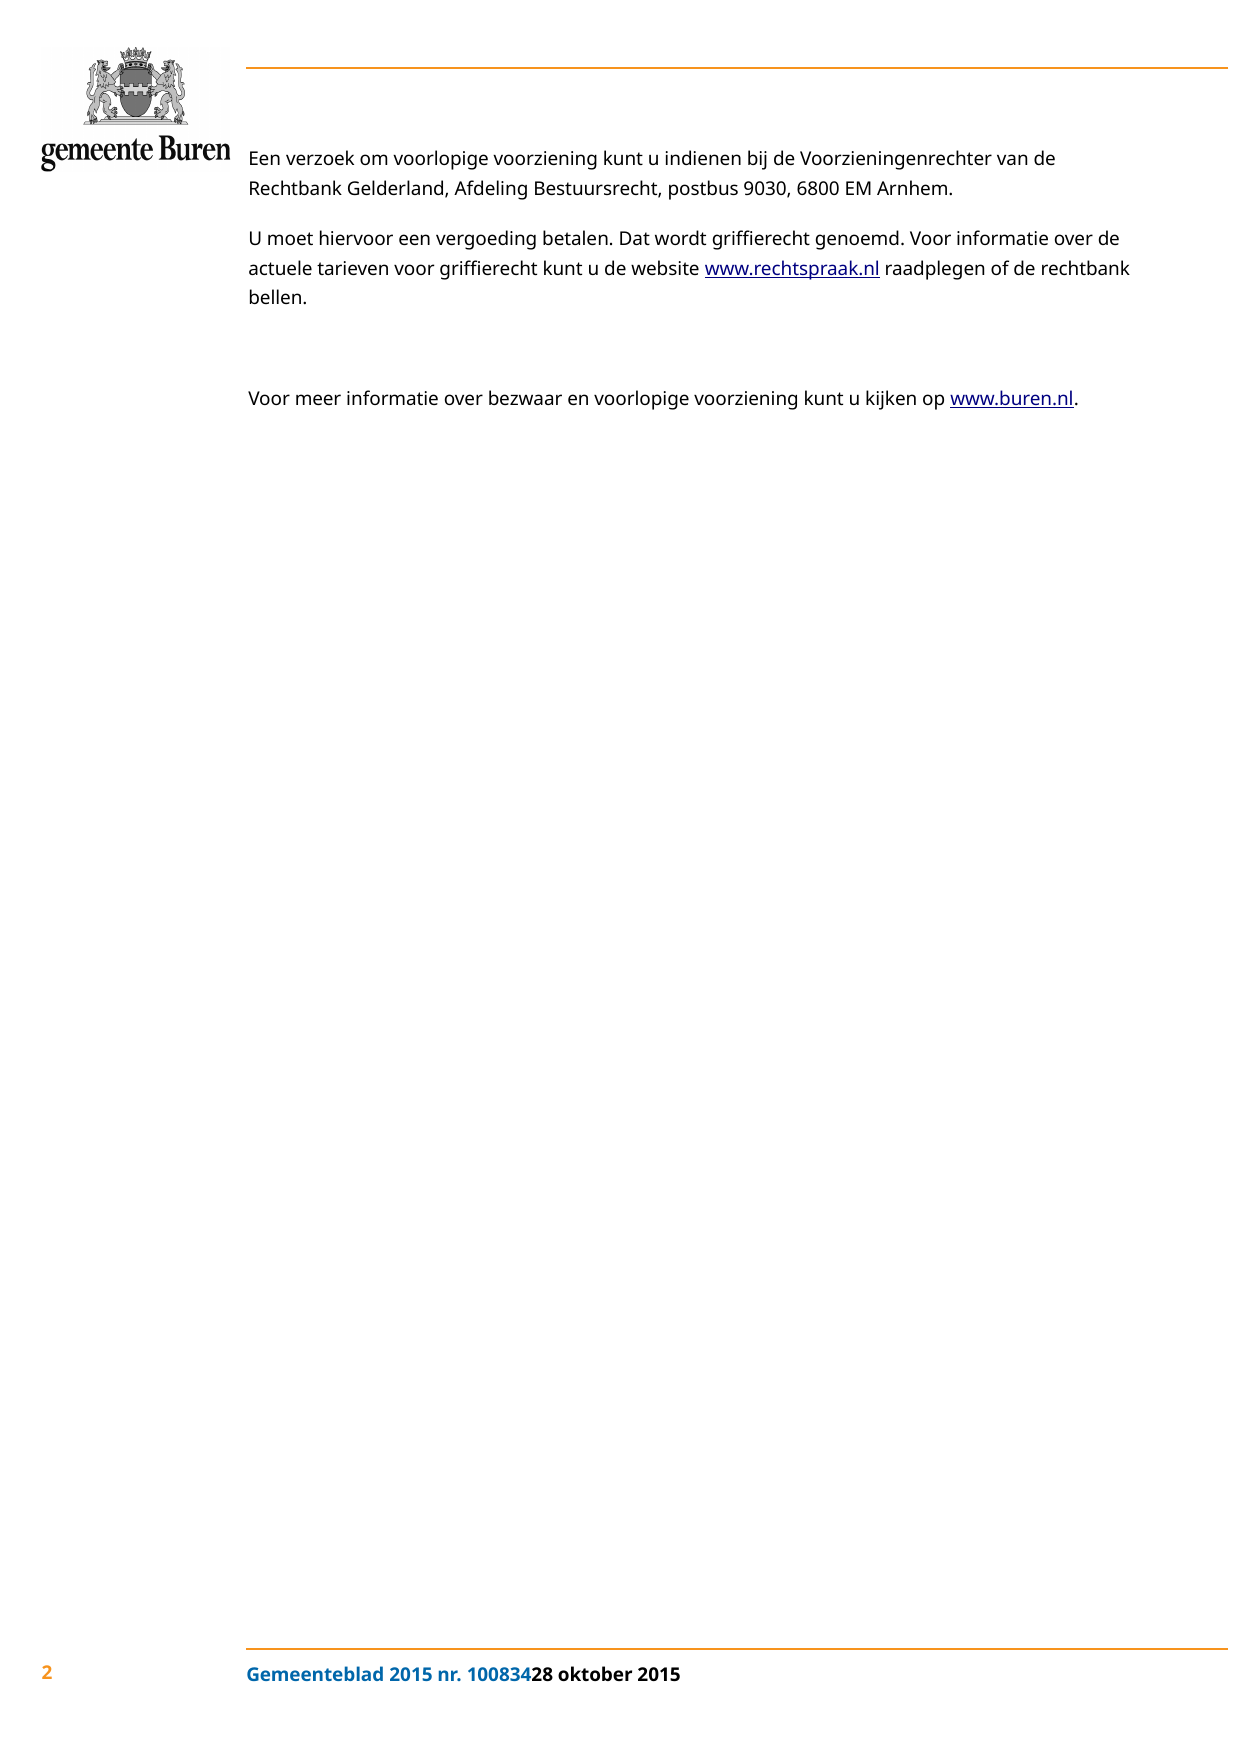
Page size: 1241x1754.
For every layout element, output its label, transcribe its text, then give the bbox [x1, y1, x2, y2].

picture [41, 47, 231, 172]
text U moet hiervoor een vergoeding betalen. Dat wordt griffierecht genoemd. Voor informatie over de actuele tarieven voor griffierecht kunt u de website www.rechtspraak.nl raadplegen of de rechtbank bellen. [248, 225, 1152, 310]
text Een verzoek om voorlopige voorziening kunt u indienen bij de Voorzieningenrechter van de Rechtbank Gelderland, Afdeling Bestuursrecht, postbus 9030, 6800 EM Arnhem. [248, 145, 1152, 201]
text Voor meer informatie over bezwaar en voorlopige voorziening kunt u kijken op www.buren.nl. [248, 385, 1152, 411]
